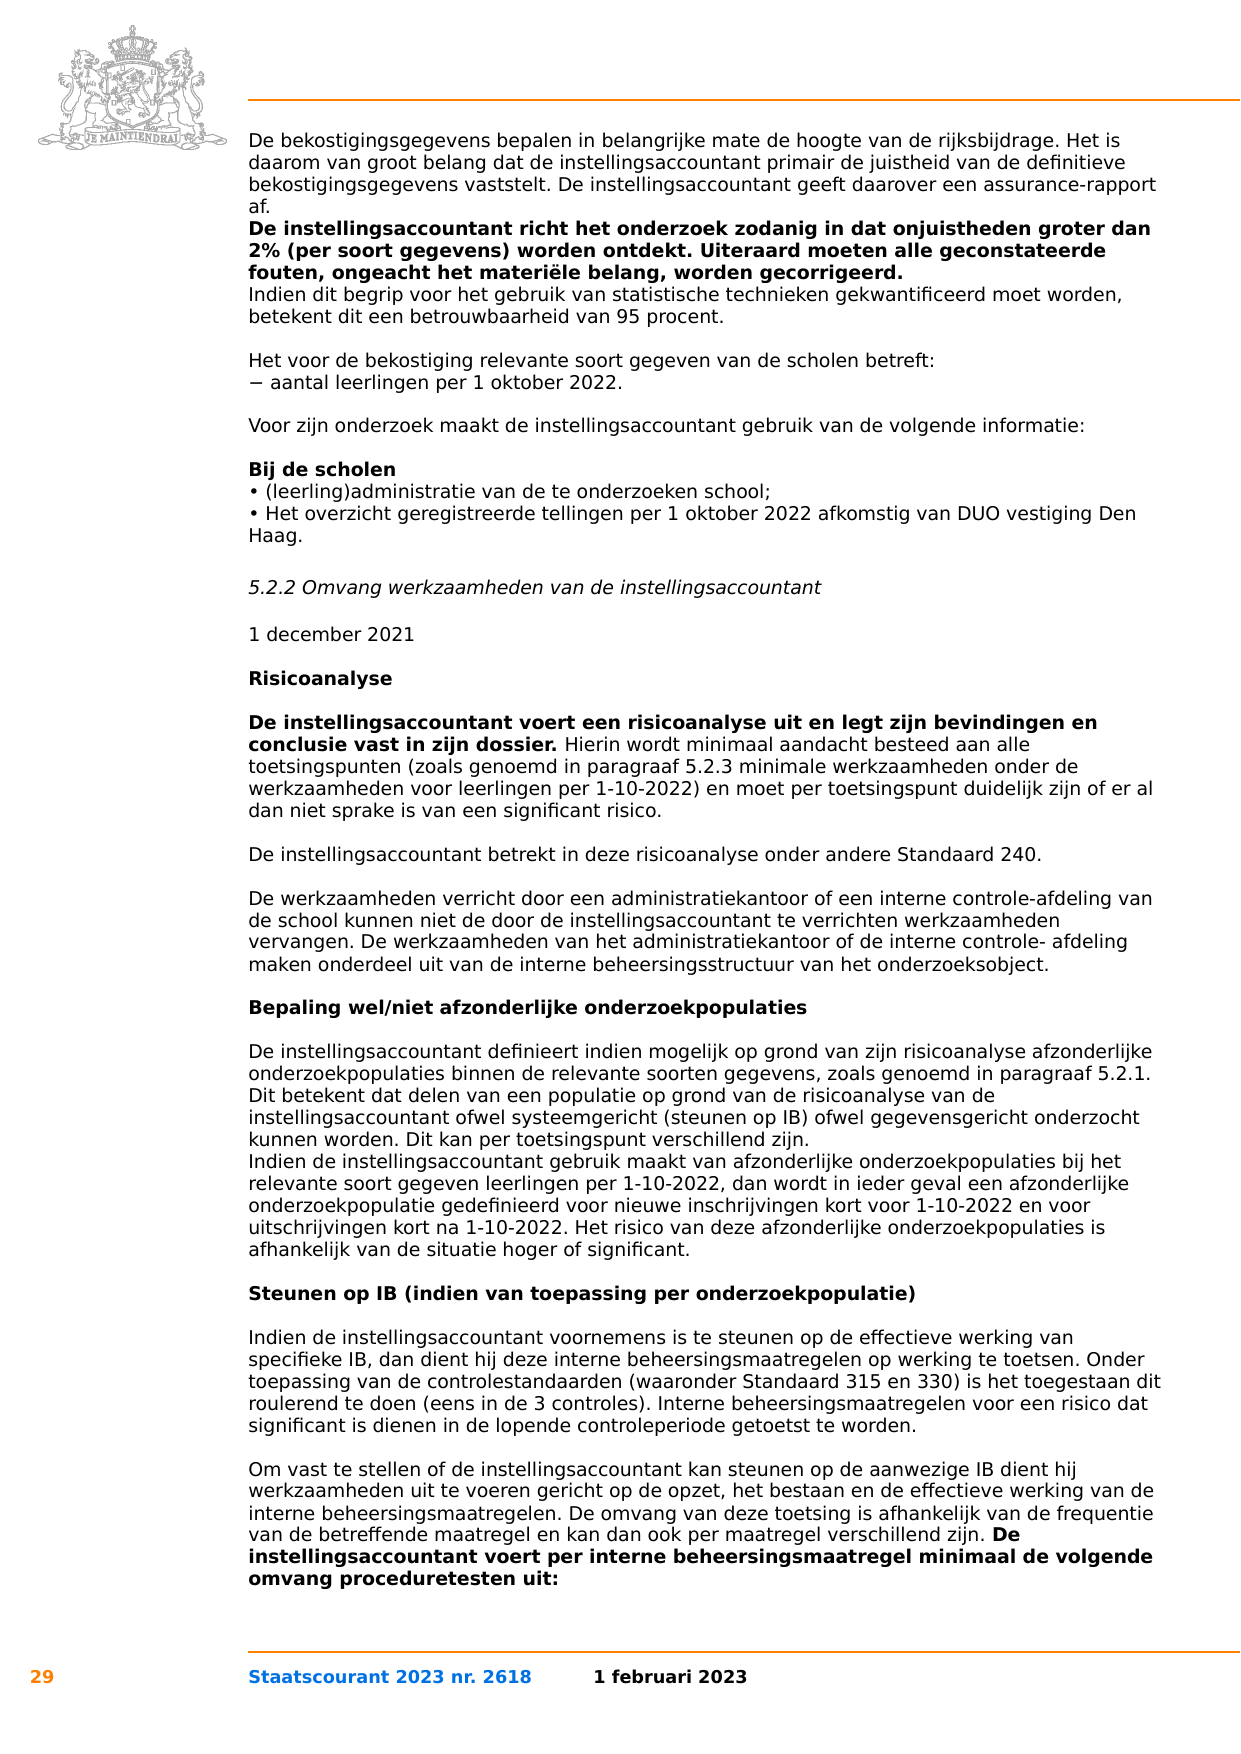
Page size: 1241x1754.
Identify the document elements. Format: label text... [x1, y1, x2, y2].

text − aantal leerlingen per 1 oktober 2022. [248, 372, 1163, 393]
text Indien de instellingsaccountant voornemens is te steunen op de effectieve werking van specifieke IB, dan dient hij deze interne beheersingsmaatregelen op werking te toetsen. Onder toepassing van de controlestandaarden (waaronder Standaard 315 en 330) is het toegestaan dit roulerend te doen (eens in de 3 controles). Interne beheersingsmaatregelen voor een risico dat significant is dienen in de lopende controleperiode getoetst te worden. [248, 1327, 1163, 1437]
text Het voor de bekostiging relevante soort gegeven van de scholen betreft: [248, 349, 1163, 372]
text Indien dit begrip voor het gebruik van statistische technieken gekwantificeerd moet worden, betekent dit een betrouwbaarheid van 95 procent. [248, 284, 1163, 328]
text De instellingsaccountant richt het onderzoek zodanig in dat onjuistheden groter dan 2% (per soort gegevens) worden ontdekt. Uiteraard moeten alle geconstateerde fouten, ongeacht het materiële belang, worden gecorrigeerd. [248, 218, 1163, 284]
text De werkzaamheden verricht door een administratiekantoor of een interne controle-afdeling van de school kunnen niet de door de instellingsaccountant te verrichten werkzaamheden vervangen. De werkzaamheden van het administratiekantoor of de interne controle- afdeling maken onderdeel uit van de interne beheersingsstructuur van het onderzoeksobject. [248, 887, 1163, 975]
subtitle Bepaling wel/niet afzonderlijke onderzoekpopulaties [248, 997, 1163, 1019]
subtitle Bij de scholen [248, 459, 1163, 481]
text • (leerling)administratie van de te onderzoeken school; [248, 481, 1163, 503]
text • Het overzicht geregistreerde tellingen per 1 oktober 2022 afkomstig van DUO vestiging Den Haag. [248, 503, 1163, 547]
picture [38, 25, 227, 150]
text De instellingsaccountant voert een risicoanalyse uit en legt zijn bevindingen en conclusie vast in zijn dossier. Hierin wordt minimaal aandacht besteed aan alle toetsingspunten (zoals genoemd in paragraaf 5.2.3 minimale werkzaamheden onder de werkzaamheden voor leerlingen per 1-10-2022) en moet per toetsingspunt duidelijk zijn of er al dan niet sprake is van een significant risico. [248, 712, 1163, 822]
text De bekostigingsgegevens bepalen in belangrijke mate de hoogte van de rijksbijdrage. Het is daarom van groot belang dat de instellingsaccountant primair de juistheid van de definitieve bekostigingsgegevens vaststelt. De instellingsaccountant geeft daarover een assurance-rapport af. [248, 130, 1163, 218]
subtitle 5.2.2 Omvang werkzaamheden van de instellingsaccountant [248, 577, 1163, 599]
text Om vast te stellen of de instellingsaccountant kan steunen op de aanwezige IB dient hij werkzaamheden uit te voeren gericht op de opzet, het bestaan en de effectieve werking van de interne beheersingsmaatregelen. De omvang van deze toetsing is afhankelijk van de frequentie van de betreffende maatregel en kan dan ook per maatregel verschillend zijn. De instellingsaccountant voert per interne beheersingsmaatregel minimaal de volgende omvang proceduretesten uit: [248, 1458, 1163, 1590]
text Indien de instellingsaccountant gebruik maakt van afzonderlijke onderzoekpopulaties bij het relevante soort gegeven leerlingen per 1-10-2022, dan wordt in ieder geval een afzonderlijke onderzoekpopulatie gedefinieerd voor nieuwe inschrijvingen kort voor 1-10-2022 en voor uitschrijvingen kort na 1-10-2022. Het risico van deze afzonderlijke onderzoekpopulaties is afhankelijk van de situatie hoger of significant. [248, 1151, 1163, 1261]
subtitle Risicoanalyse [248, 668, 1163, 690]
text 1 december 2021 [248, 624, 1163, 646]
text De instellingsaccountant definieert indien mogelijk op grond van zijn risicoanalyse afzonderlijke onderzoekpopulaties binnen de relevante soorten gegevens, zoals genoemd in paragraaf 5.2.1. Dit betekent dat delen van een populatie op grond van de risicoanalyse van de instellingsaccountant ofwel systeemgericht (steunen op IB) ofwel gegevensgericht onderzocht kunnen worden. Dit kan per toetsingspunt verschillend zijn. [248, 1041, 1163, 1151]
text De instellingsaccountant betrekt in deze risicoanalyse onder andere Standaard 240. [248, 844, 1163, 866]
text Voor zijn onderzoek maakt de instellingsaccountant gebruik van de volgende informatie: [248, 415, 1163, 437]
subtitle Steunen op IB (indien van toepassing per onderzoekpopulatie) [248, 1283, 1163, 1305]
